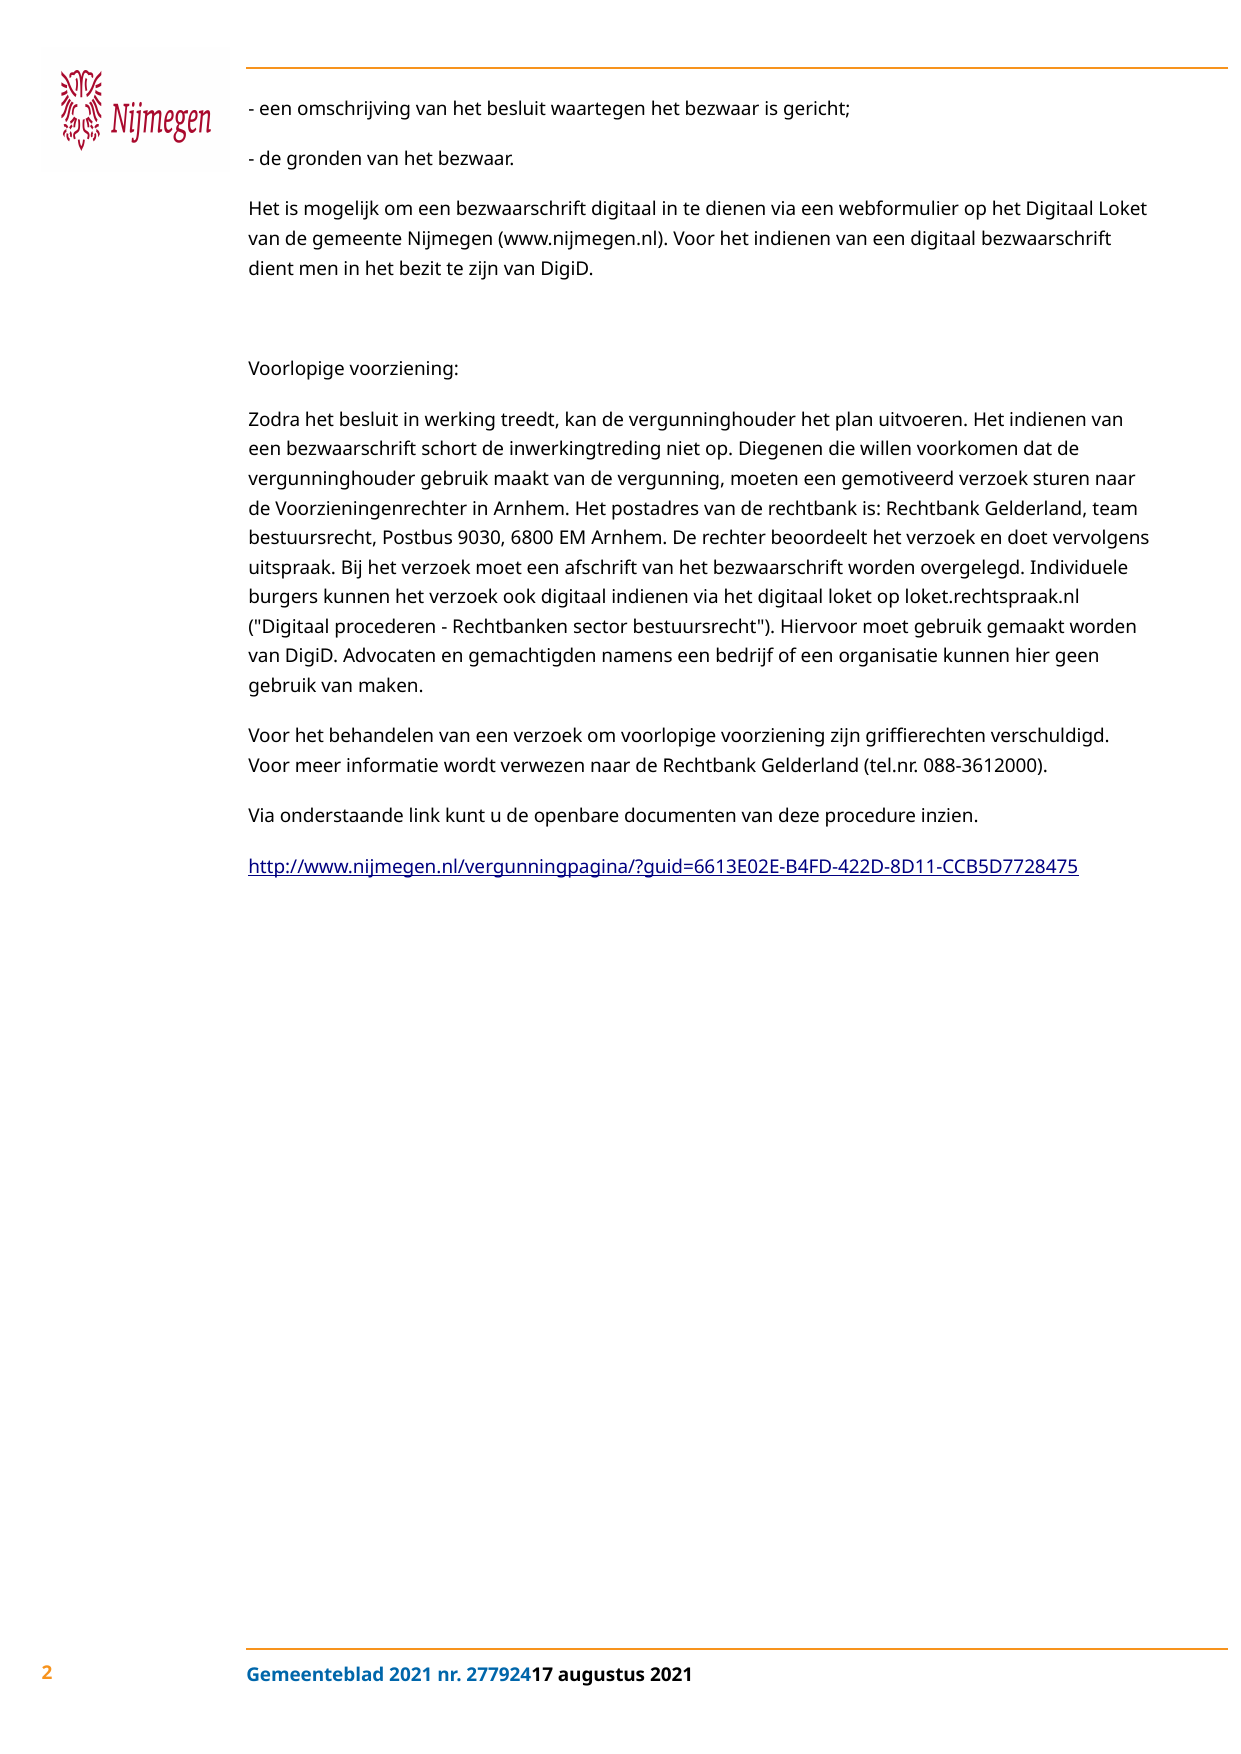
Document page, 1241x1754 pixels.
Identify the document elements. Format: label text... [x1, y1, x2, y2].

picture [41, 47, 231, 172]
text Voor het behandelen van een verzoek om voorlopige voorziening zijn griffierechten verschuldigd. Voor meer informatie wordt verwezen naar de Rechtbank Gelderland (tel.nr. 088-3612000). [248, 723, 1152, 778]
text http://www.nijmegen.nl/vergunningpagina/?guid=6613E02E-B4FD-422D-8D11-CCB5D7728475 [248, 853, 1152, 879]
text Zodra het besluit in werking treedt, kan de vergunninghouder het plan uitvoeren. Het indienen van een bezwaarschrift schort de inwerkingtreding niet op. Diegenen die willen voorkomen dat de vergunninghouder gebruik maakt van de vergunning, moeten een gemotiveerd verzoek sturen naar de Voorzieningenrechter in Arnhem. Het postadres van de rechtbank is: Rechtbank Gelderland, team bestuursrecht, Postbus 9030, 6800 EM Arnhem. De rechter beoordeelt het verzoek en doet vervolgens uitspraak. Bij het verzoek moet een afschrift van het bezwaarschrift worden overgelegd. Individuele burgers kunnen het verzoek ook digitaal indienen via het digitaal loket op loket.rechtspraak.nl ("Digitaal procederen - Rechtbanken sector bestuursrecht"). Hiervoor moet gebruik gemaakt worden van DigiD. Advocaten en gemachtigden namens een bedrijf of een organisatie kunnen hier geen gebruik van maken. [248, 406, 1152, 698]
text Via onderstaande link kunt u de openbare documenten van deze procedure inzien. [248, 803, 1152, 828]
text Voorlopige voorziening: [248, 356, 1152, 381]
text - een omschrijving van het besluit waartegen het bezwaar is gericht; [248, 95, 1152, 121]
text - de gronden van het bezwaar. [248, 145, 1152, 171]
text Het is mogelijk om een bezwaarschrift digitaal in te dienen via een webformulier op het Digitaal Loket van de gemeente Nijmegen (www.nijmegen.nl). Voor het indienen van een digitaal bezwaarschrift dient men in het bezit te zijn van DigiD. [248, 196, 1152, 281]
